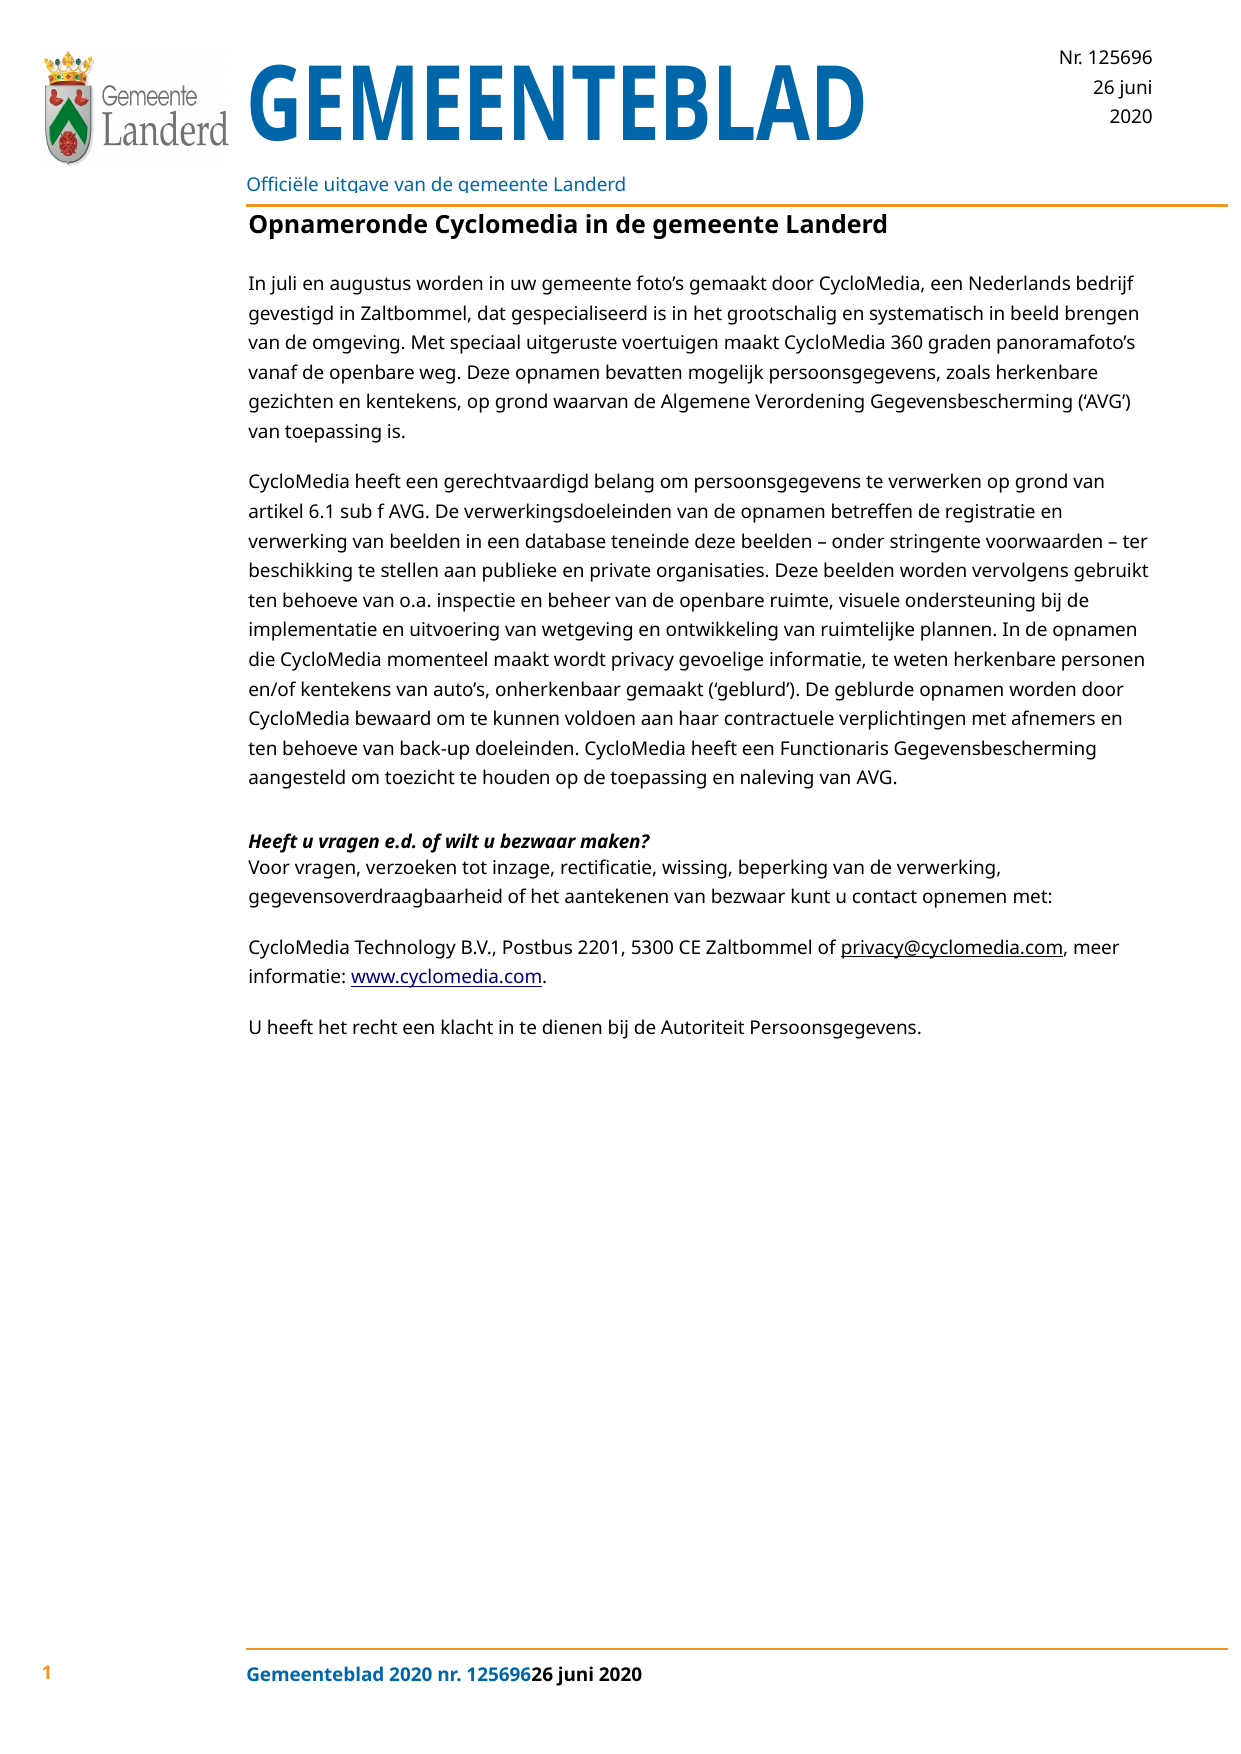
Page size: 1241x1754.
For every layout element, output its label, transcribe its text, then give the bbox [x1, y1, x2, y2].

text CycloMedia heeft een gerechtvaardigd belang om persoonsgegevens te verwerken op grond van artikel 6.1 sub f AVG. De verwerkingsdoeleinden van de opnamen betreffen de registratie en verwerking van beelden in een database teneinde deze beelden – onder stringente voorwaarden – ter beschikking te stellen aan publieke en private organisaties. Deze beelden worden vervolgens gebruikt ten behoeve van o.a. inspectie en beheer van de openbare ruimte, visuele ondersteuning bij de implementatie en uitvoering van wetgeving en ontwikkeling van ruimtelijke plannen. In de opnamen die CycloMedia momenteel maakt wordt privacy gevoelige informatie, te weten herkenbare personen en/of kentekens van auto’s, onherkenbaar gemaakt (‘geblurd’). De geblurde opnamen worden door CycloMedia bewaard om te kunnen voldoen aan haar contractuele verplichtingen met afnemers en ten behoeve van back-up doeleinden. CycloMedia heeft een Functionaris Gegevensbescherming aangesteld om toezicht te houden op de toepassing en naleving van AVG. [248, 469, 1152, 790]
text U heeft het recht een klacht in te dienen bij de Autoriteit Persoonsgegevens. [248, 1014, 1152, 1040]
text Voor vragen, verzoeken tot inzage, rectificatie, wissing, beperking van de verwerking, gegevensoverdraagbaarheid of het aantekenen van bezwaar kunt u contact opnemen met: [248, 854, 1152, 909]
text In juli en augustus worden in uw gemeente foto’s gemaakt door CycloMedia, een Nederlands bedrijf gevestigd in Zaltbommel, dat gespecialiseerd is in het grootschalig en systematisch in beeld brengen van de omgeving. Met speciaal uitgeruste voertuigen maakt CycloMedia 360 graden panoramafoto’s vanaf de openbare weg. Deze opnamen bevatten mogelijk persoonsgegevens, zoals herkenbare gezichten en kentekens, op grond waarvan de Algemene Verordening Gegevensbescherming (‘AVG’) van toepassing is. [248, 270, 1152, 444]
text Heeft u vragen e.d. of wilt u bezwaar maken? [248, 828, 1152, 854]
text CycloMedia Technology B.V., Postbus 2201, 5300 CE Zaltbommel of privacy@cyclomedia.com, meer informatie: www.cyclomedia.com. [248, 934, 1152, 989]
picture [41, 47, 231, 172]
text Opnameronde Cyclomedia in de gemeente Landerd [248, 207, 1152, 241]
